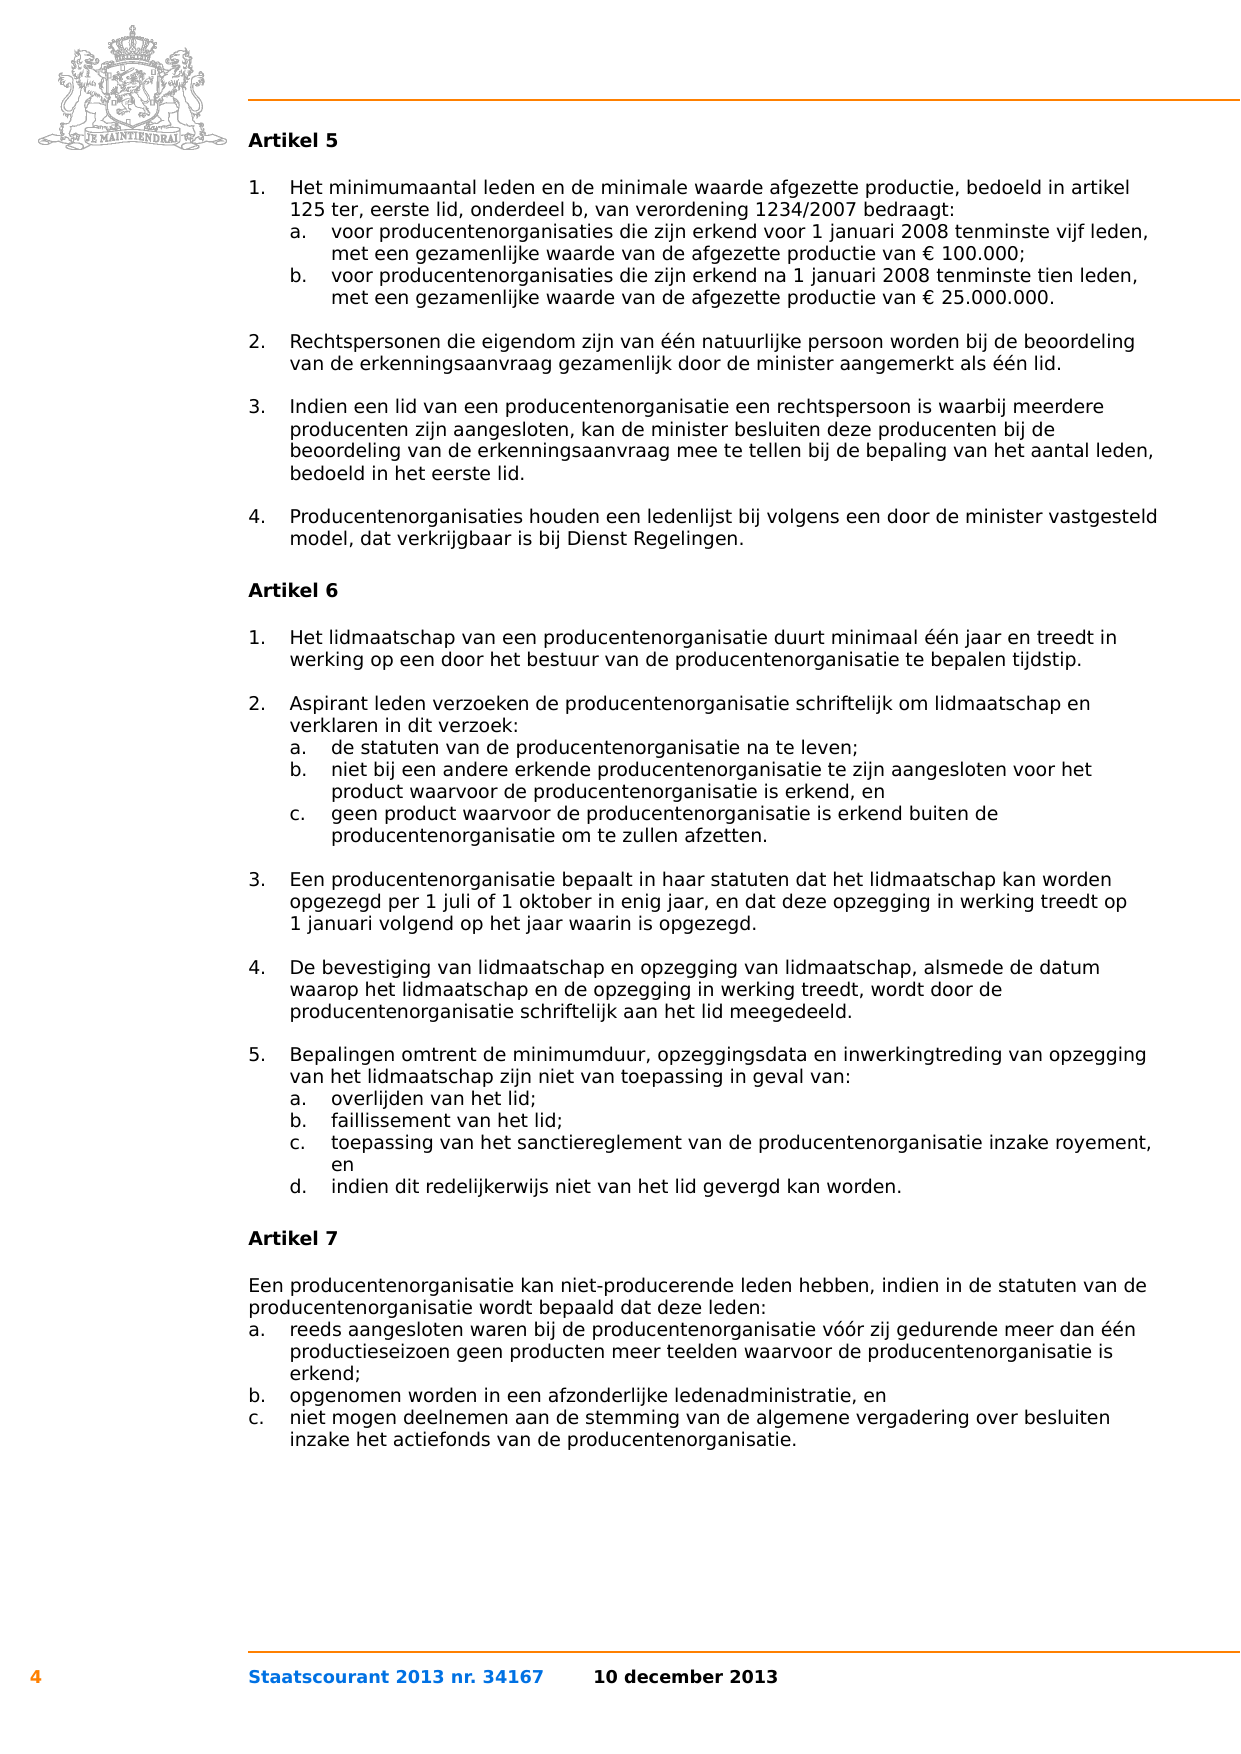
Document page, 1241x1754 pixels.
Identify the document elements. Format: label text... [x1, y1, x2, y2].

text 1. Het minimumaantal leden en de minimale waarde afgezette productie, bedoeld in artikel 125 ter, eerste lid, onderdeel b, van verordening 1234/2007 bedraagt: [248, 177, 1163, 221]
text a. de statuten van de producentenorganisatie na te leven; [289, 737, 1163, 759]
text a. reeds aangesloten waren bij de producentenorganisatie vóór zij gedurende meer dan één productieseizoen geen producten meer teelden waarvoor de producentenorganisatie is erkend; [248, 1319, 1163, 1385]
text c. geen product waarvoor de producentenorganisatie is erkend buiten de producentenorganisatie om te zullen afzetten. [289, 803, 1163, 847]
subtitle Artikel 5 [248, 130, 1163, 152]
picture [38, 25, 227, 150]
text a. overlijden van het lid; [289, 1088, 1163, 1110]
subtitle Artikel 6 [248, 580, 1163, 602]
subtitle Artikel 7 [248, 1228, 1163, 1250]
text 1. Het lidmaatschap van een producentenorganisatie duurt minimaal één jaar en treedt in werking op een door het bestuur van de producentenorganisatie te bepalen tijdstip. [248, 627, 1163, 671]
text 3. Indien een lid van een producentenorganisatie een rechtspersoon is waarbij meerdere producenten zijn aangesloten, kan de minister besluiten deze producenten bij de beoordeling van de erkenningsaanvraag mee te tellen bij de bepaling van het aantal leden, bedoeld in het eerste lid. [248, 396, 1163, 484]
text 3. Een producentenorganisatie bepaalt in haar statuten dat het lidmaatschap kan worden opgezegd per 1 juli of 1 oktober in enig jaar, en dat deze opzegging in werking treedt op 1 januari volgend op het jaar waarin is opgezegd. [248, 869, 1163, 935]
text d. indien dit redelijkerwijs niet van het lid gevergd kan worden. [289, 1176, 1163, 1198]
text 4. De bevestiging van lidmaatschap en opzegging van lidmaatschap, alsmede de datum waarop het lidmaatschap en de opzegging in werking treedt, wordt door de producentenorganisatie schriftelijk aan het lid meegedeeld. [248, 957, 1163, 1022]
text b. faillissement van het lid; [289, 1110, 1163, 1132]
text Een producentenorganisatie kan niet-producerende leden hebben, indien in de statuten van de producentenorganisatie wordt bepaald dat deze leden: [248, 1275, 1163, 1319]
text c. toepassing van het sanctiereglement van de producentenorganisatie inzake royement, en [289, 1132, 1163, 1176]
text 2. Aspirant leden verzoeken de producentenorganisatie schriftelijk om lidmaatschap en verklaren in dit verzoek: [248, 693, 1163, 737]
text c. niet mogen deelnemen aan de stemming van de algemene vergadering over besluiten inzake het actiefonds van de producentenorganisatie. [248, 1407, 1163, 1451]
text b. niet bij een andere erkende producentenorganisatie te zijn aangesloten voor het product waarvoor de producentenorganisatie is erkend, en [289, 759, 1163, 803]
text b. voor producentenorganisaties die zijn erkend na 1 januari 2008 tenminste tien leden, met een gezamenlijke waarde van de afgezette productie van € 25.000.000. [289, 265, 1163, 309]
text a. voor producentenorganisaties die zijn erkend voor 1 januari 2008 tenminste vijf leden, met een gezamenlijke waarde van de afgezette productie van € 100.000; [289, 221, 1163, 265]
text 4. Producentenorganisaties houden een ledenlijst bij volgens een door de minister vastgesteld model, dat verkrijgbaar is bij Dienst Regelingen. [248, 506, 1163, 550]
text 5. Bepalingen omtrent de minimumduur, opzeggingsdata en inwerkingtreding van opzegging van het lidmaatschap zijn niet van toepassing in geval van: [248, 1044, 1163, 1088]
text 2. Rechtspersonen die eigendom zijn van één natuurlijke persoon worden bij de beoordeling van de erkenningsaanvraag gezamenlijk door de minister aangemerkt als één lid. [248, 331, 1163, 374]
text b. opgenomen worden in een afzonderlijke ledenadministratie, en [248, 1385, 1163, 1407]
